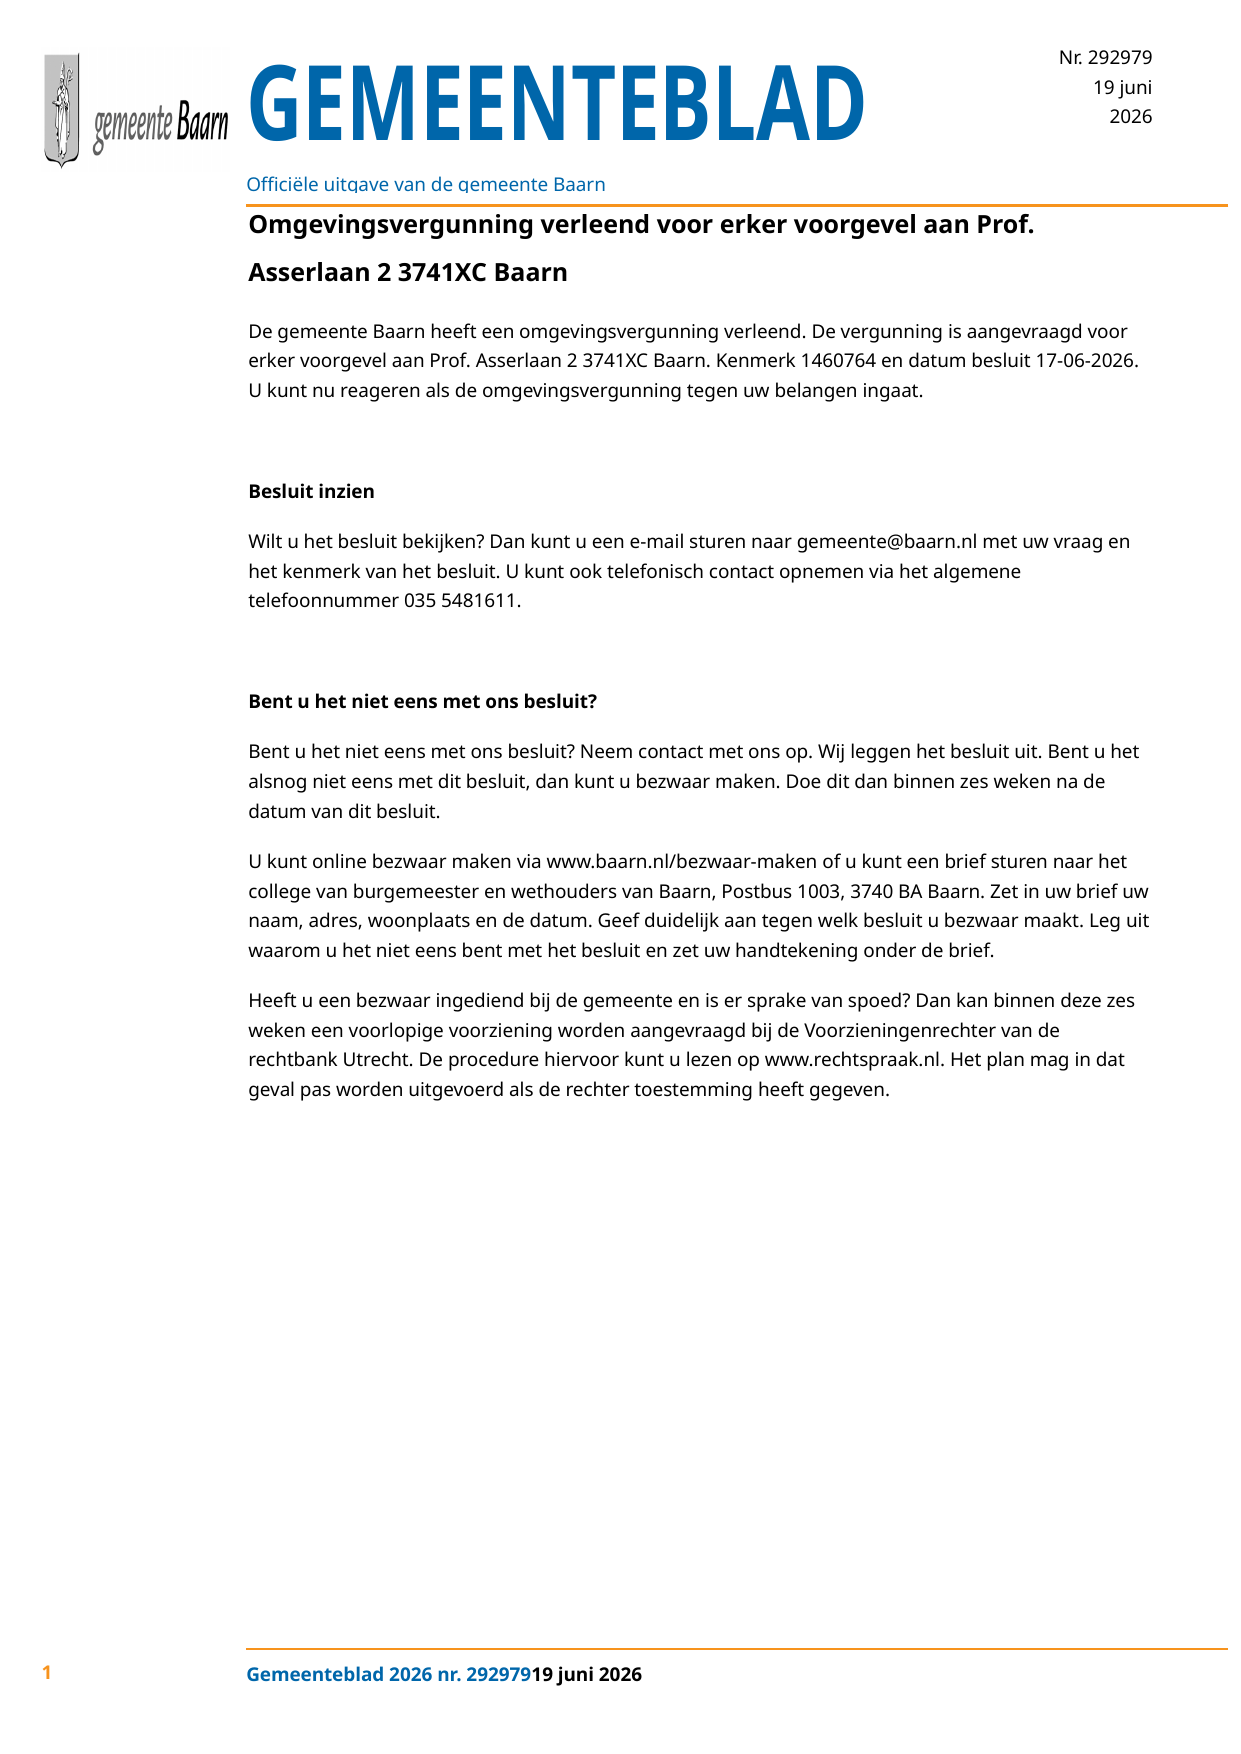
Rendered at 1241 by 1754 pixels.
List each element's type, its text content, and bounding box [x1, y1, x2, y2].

text Heeft u een bezwaar ingediend bij de gemeente en is er sprake van spoed? Dan kan binnen deze zes weken een voorlopige voorziening worden aangevraagd bij de Voorzieningenrechter van de rechtbank Utrecht. De procedure hiervoor kunt u lezen op www.rechtspraak.nl. Het plan mag in dat geval pas worden uitgevoerd als de rechter toestemming heeft gegeven. [248, 987, 1152, 1102]
text U kunt online bezwaar maken via www.baarn.nl/bezwaar-maken of u kunt een brief sturen naar het college van burgemeester en wethouders van Baarn, Postbus 1003, 3740 BA Baarn. Zet in uw brief uw naam, adres, woonplaats en de datum. Geef duidelijk aan tegen welk besluit u bezwaar maakt. Leg uit waarom u het niet eens bent met het besluit en zet uw handtekening onder de brief. [248, 848, 1152, 963]
text De gemeente Baarn heeft een omgevingsvergunning verleend. De vergunning is aangevraagd voor erker voorgevel aan Prof. Asserlaan 2 3741XC Baarn. Kenmerk 1460764 en datum besluit 17-06-2026. U kunt nu reageren als de omgevingsvergunning tegen uw belangen ingaat. [248, 318, 1152, 403]
text Wilt u het besluit bekijken? Dan kunt u een e-mail sturen naar gemeente@baarn.nl met uw vraag en het kenmerk van het besluit. U kunt ook telefonisch contact opnemen via het algemene telefoonnummer 035 5481611. [248, 528, 1152, 613]
text Bent u het niet eens met ons besluit? [248, 688, 1152, 714]
text Bent u het niet eens met ons besluit? Neem contact met ons op. Wij leggen het besluit uit. Bent u het alsnog niet eens met dit besluit, dan kunt u bezwaar maken. Doe dit dan binnen zes weken na de datum van dit besluit. [248, 739, 1152, 824]
text Omgevingsvergunning verleend voor erker voorgevel aan Prof. Asserlaan 2 3741XC Baarn [248, 207, 1152, 288]
picture [41, 47, 231, 172]
text Besluit inzien [248, 478, 1152, 504]
